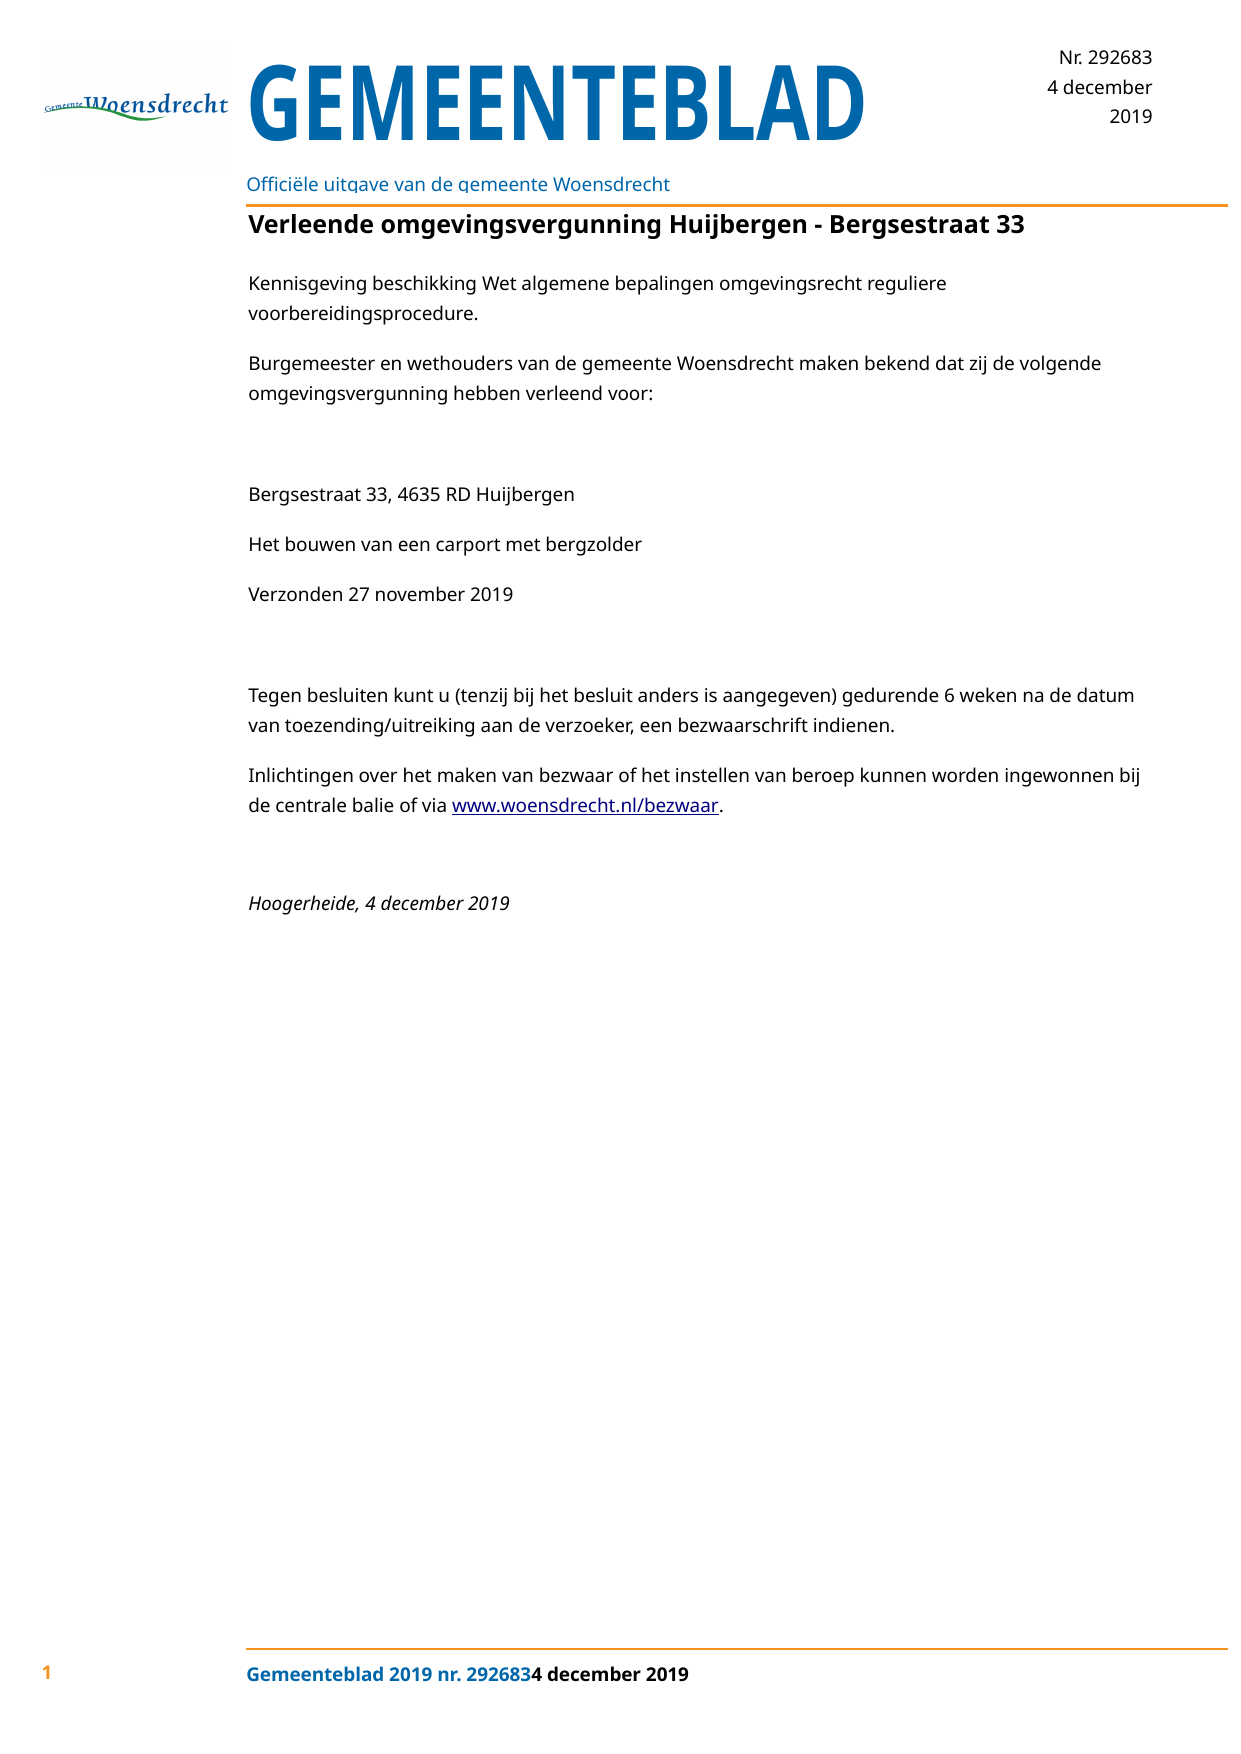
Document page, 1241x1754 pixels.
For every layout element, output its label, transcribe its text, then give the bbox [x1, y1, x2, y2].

text Verzonden 27 november 2019 [248, 582, 1152, 607]
text Hoogerheide, 4 december 2019 [248, 890, 1152, 916]
text Burgemeester en wethouders van de gemeente Woensdrecht maken bekend dat zij de volgende omgevingsvergunning hebben verleend voor: [248, 350, 1152, 406]
text Tegen besluiten kunt u (tenzij bij het besluit anders is aangegeven) gedurende 6 weken na de datum van toezending/uitreiking aan de verzoeker, een bezwaarschrift indienen. [248, 682, 1152, 738]
text Het bouwen van een carport met bergzolder [248, 531, 1152, 557]
text Verleende omgevingsvergunning Huijbergen - Bergsestraat 33 [248, 207, 1152, 241]
text Kennisgeving beschikking Wet algemene bepalingen omgevingsrecht reguliere voorbereidingsprocedure. [248, 270, 1152, 326]
text Inlichtingen over het maken van bezwaar of het instellen van beroep kunnen worden ingewonnen bij de centrale balie of via www.woensdrecht.nl/bezwaar. [248, 762, 1152, 818]
text Bergsestraat 33, 4635 RD Huijbergen [248, 481, 1152, 506]
picture [41, 47, 231, 172]
